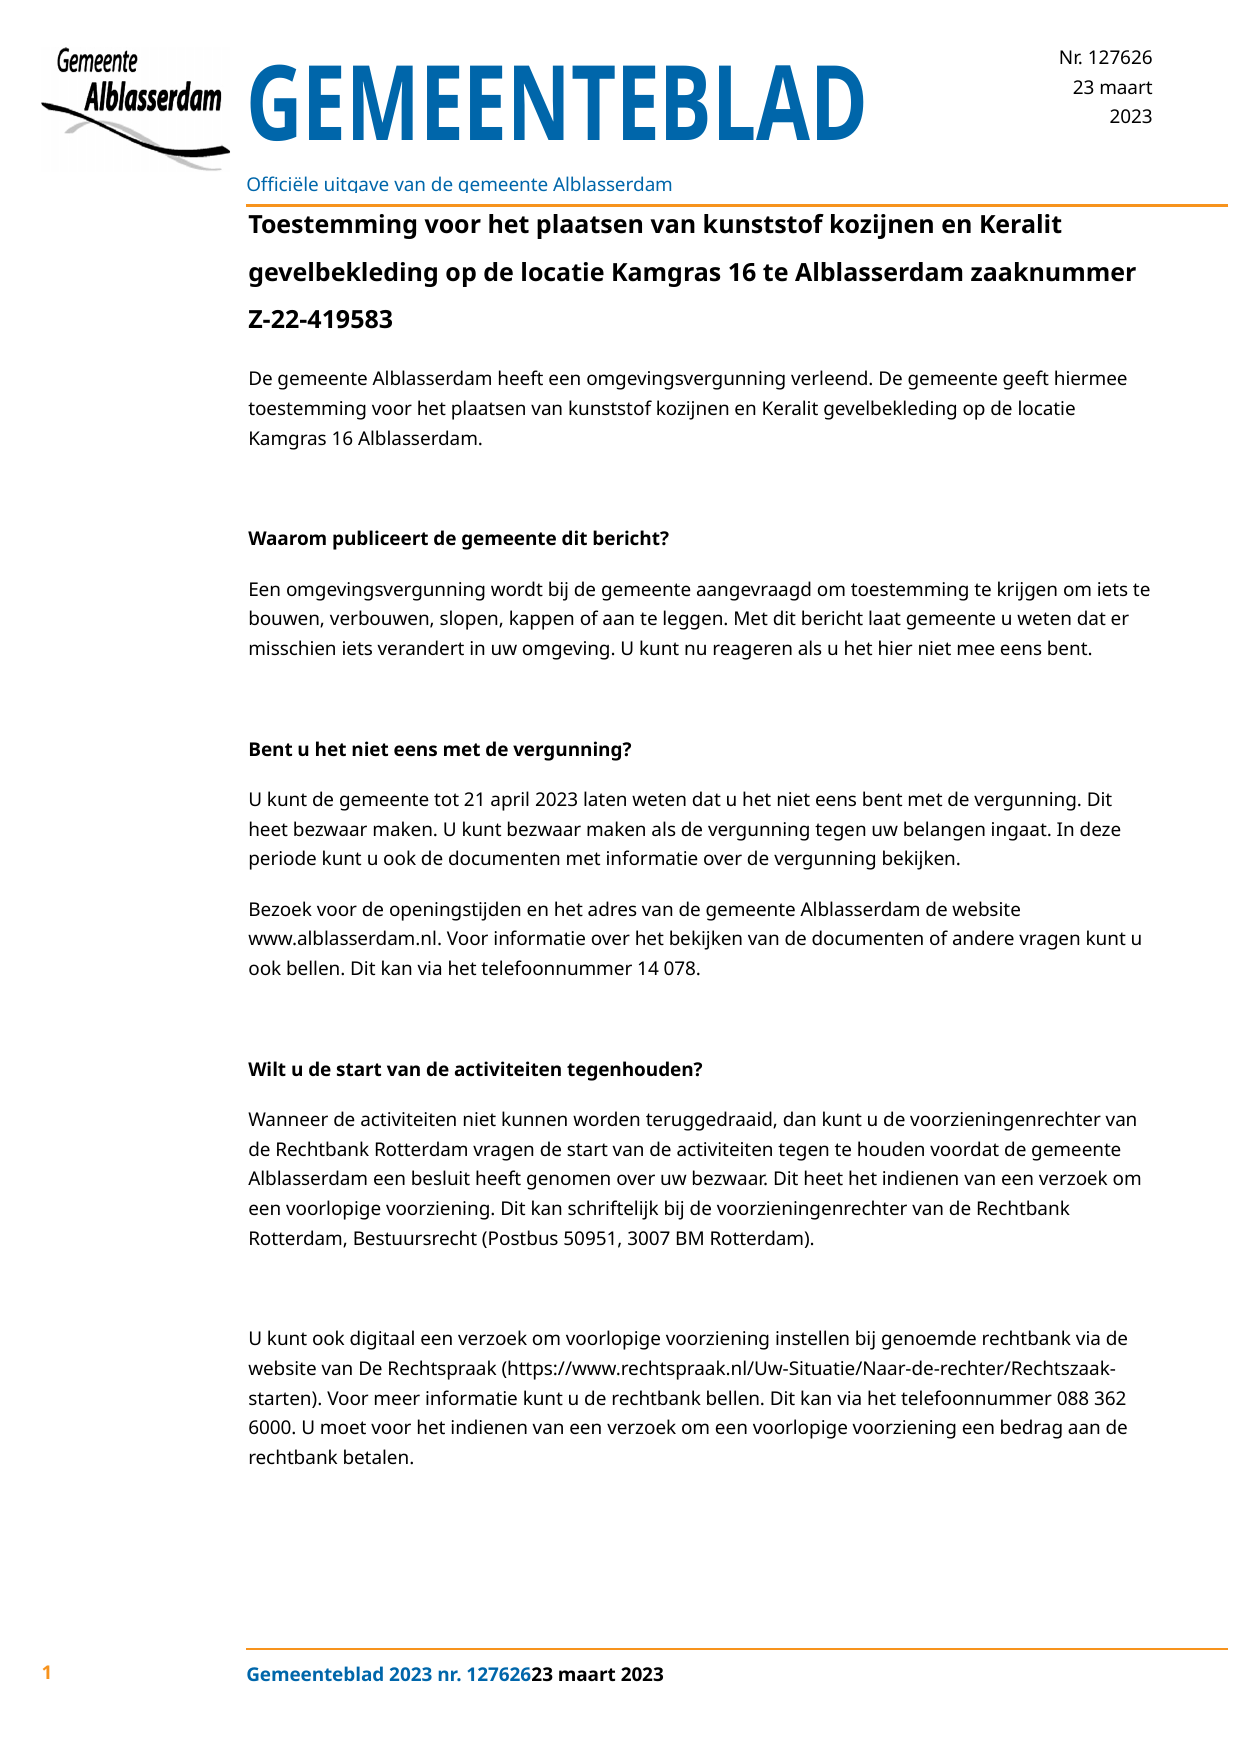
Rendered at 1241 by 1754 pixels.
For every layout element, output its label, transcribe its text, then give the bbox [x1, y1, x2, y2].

text De gemeente Alblasserdam heeft een omgevingsvergunning verleend. De gemeente geeft hiermee toestemming voor het plaatsen van kunststof kozijnen en Keralit gevelbekleding op de locatie Kamgras 16 Alblasserdam. [248, 366, 1152, 450]
text Waarom publiceert de gemeente dit bericht? [248, 526, 1152, 551]
text U kunt ook digitaal een verzoek om voorlopige voorziening instellen bij genoemde rechtbank via de website van De Rechtspraak (https://www.rechtspraak.nl/Uw-Situatie/Naar-de-rechter/Rechtszaak-starten). Voor meer informatie kunt u de rechtbank bellen. Dit kan via het telefoonnummer 088 362 6000. U moet voor het indienen van een verzoek om een voorlopige voorziening een bedrag aan de rechtbank betalen. [248, 1326, 1152, 1469]
text Toestemming voor het plaatsen van kunststof kozijnen en Keralit gevelbekleding op de locatie Kamgras 16 te Alblasserdam zaaknummer Z-22-419583 [248, 207, 1152, 336]
text Een omgevingsvergunning wordt bij de gemeente aangevraagd om toestemming te krijgen om iets te bouwen, verbouwen, slopen, kappen of aan te leggen. Met dit bericht laat gemeente u weten dat er misschien iets verandert in uw omgeving. U kunt nu reageren als u het hier niet mee eens bent. [248, 576, 1152, 661]
text Wilt u de start van de activiteiten tegenhouden? [248, 1056, 1152, 1082]
text Bezoek voor de openingstijden en het adres van de gemeente Alblasserdam de website www.alblasserdam.nl. Voor informatie over het bekijken van de documenten of andere vragen kunt u ook bellen. Dit kan via het telefoonnummer 14 078. [248, 896, 1152, 981]
text Bent u het niet eens met de vergunning? [248, 736, 1152, 762]
picture [41, 47, 231, 172]
text Wanneer de activiteiten niet kunnen worden teruggedraaid, dan kunt u de voorzieningenrechter van de Rechtbank Rotterdam vragen de start van de activiteiten tegen te houden voordat de gemeente Alblasserdam een besluit heeft genomen over uw bezwaar. Dit heet het indienen van een verzoek om een voorlopige voorziening. Dit kan schriftelijk bij de voorzieningenrechter van de Rechtbank Rotterdam, Bestuursrecht (Postbus 50951, 3007 BM Rotterdam). [248, 1106, 1152, 1250]
text U kunt de gemeente tot 21 april 2023 laten weten dat u het niet eens bent met de vergunning. Dit heet bezwaar maken. U kunt bezwaar maken als de vergunning tegen uw belangen ingaat. In deze periode kunt u ook de documenten met informatie over de vergunning bekijken. [248, 786, 1152, 871]
